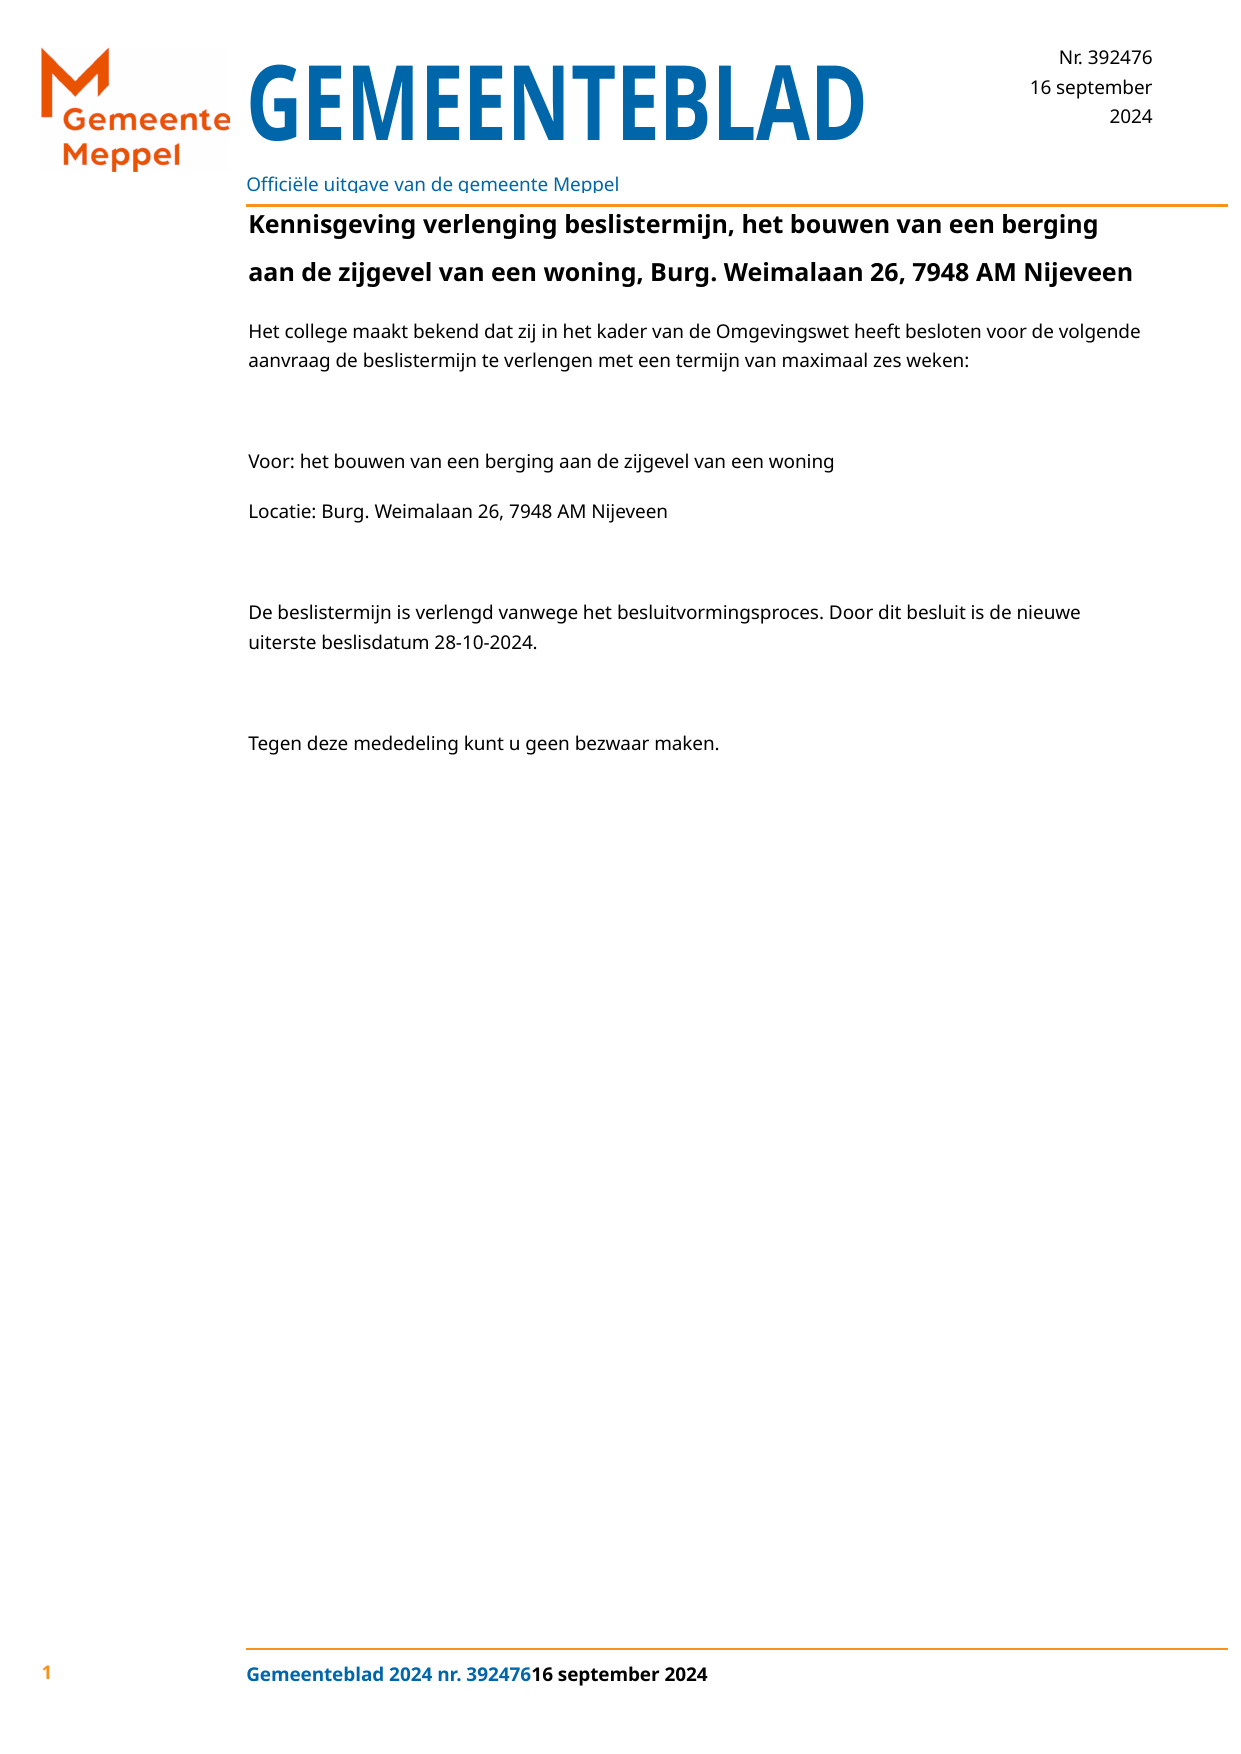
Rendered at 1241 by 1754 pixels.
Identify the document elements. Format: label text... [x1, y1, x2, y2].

text Voor: het bouwen van een berging aan de zijgevel van een woning [248, 448, 1152, 474]
text Kennisgeving verlenging beslistermijn, het bouwen van een berging aan de zijgevel van een woning, Burg. Weimalaan 26, 7948 AM Nijeveen [248, 207, 1152, 288]
text Het college maakt bekend dat zij in het kader van de Omgevingswet heeft besloten voor de volgende aanvraag de beslistermijn te verlengen met een termijn van maximaal zes weken: [248, 318, 1152, 373]
text Tegen deze mededeling kunt u geen bezwaar maken. [248, 730, 1152, 756]
picture [41, 47, 231, 172]
text Locatie: Burg. Weimalaan 26, 7948 AM Nijeveen [248, 499, 1152, 524]
text De beslistermijn is verlengd vanwege het besluitvormingsproces. Door dit besluit is de nieuwe uiterste beslisdatum 28-10-2024. [248, 599, 1152, 655]
